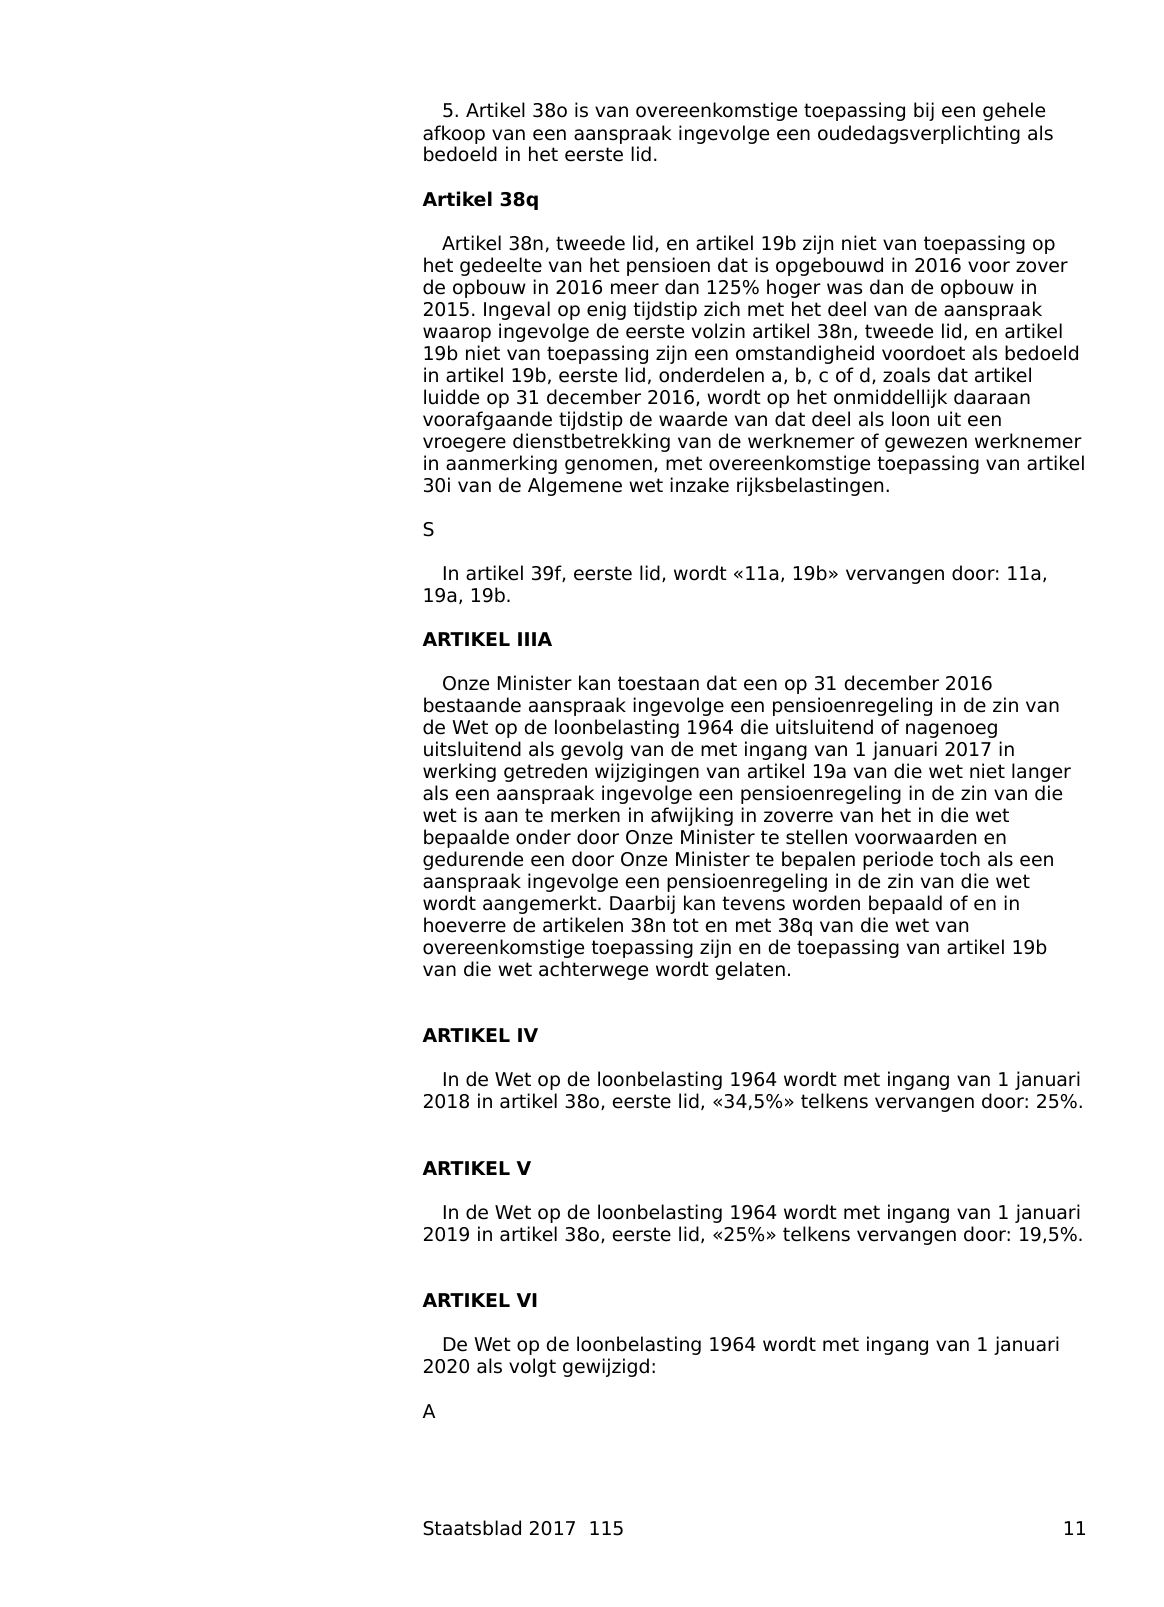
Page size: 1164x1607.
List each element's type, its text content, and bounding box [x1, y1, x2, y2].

text S [422, 519, 1087, 541]
text De Wet op de loonbelasting 1964 wordt met ingang van 1 januari 2020 als volgt gewijzigd: [422, 1334, 1087, 1378]
text In de Wet op de loonbelasting 1964 wordt met ingang van 1 januari 2019 in artikel 38o, eerste lid, «25%» telkens vervangen door: 19,5%. [422, 1202, 1087, 1246]
text In de Wet op de loonbelasting 1964 wordt met ingang van 1 januari 2018 in artikel 38o, eerste lid, «34,5%» telkens vervangen door: 25%. [422, 1069, 1087, 1113]
text Onze Minister kan toestaan dat een op 31 december 2016 bestaande aanspraak ingevolge een pensioenregeling in de zin van de Wet op de loonbelasting 1964 die uitsluitend of nagenoeg uitsluitend als gevolg van de met ingang van 1 januari 2017 in werking getreden wijzigingen van artikel 19a van die wet niet langer als een aanspraak ingevolge een pensioenregeling in de zin van die wet is aan te merken in afwijking in zoverre van het in die wet bepaalde onder door Onze Minister te stellen voorwaarden en gedurende een door Onze Minister te bepalen periode toch als een aanspraak ingevolge een pensioenregeling in de zin van die wet wordt aangemerkt. Daarbij kan tevens worden bepaald of en in hoeverre de artikelen 38n tot en met 38q van die wet van overeenkomstige toepassing zijn en de toepassing van artikel 19b van die wet achterwege wordt gelaten. [422, 673, 1087, 981]
subtitle ARTIKEL IIIA [422, 629, 1087, 651]
text A [422, 1401, 1087, 1422]
text Artikel 38n, tweede lid, en artikel 19b zijn niet van toepassing op het gedeelte van het pensioen dat is opgebouwd in 2016 voor zover de opbouw in 2016 meer dan 125% hoger was dan de opbouw in 2015. Ingeval op enig tijdstip zich met het deel van de aanspraak waarop ingevolge de eerste volzin artikel 38n, tweede lid, en artikel 19b niet van toepassing zijn een omstandigheid voordoet als bedoeld in artikel 19b, eerste lid, onderdelen a, b, c of d, zoals dat artikel luidde op 31 december 2016, wordt op het onmiddellijk daaraan voorafgaande tijdstip de waarde van dat deel als loon uit een vroegere dienstbetrekking van de werknemer of gewezen werknemer in aanmerking genomen, met overeenkomstige toepassing van artikel 30i van de Algemene wet inzake rijksbelastingen. [422, 233, 1087, 496]
subtitle Artikel 38q [422, 188, 1087, 211]
subtitle ARTIKEL IV [422, 1025, 1087, 1047]
subtitle ARTIKEL V [422, 1158, 1087, 1180]
subtitle ARTIKEL VI [422, 1290, 1087, 1312]
text In artikel 39f, eerste lid, wordt «11a, 19b» vervangen door: 11a, 19a, 19b. [422, 563, 1087, 607]
text 5. Artikel 38o is van overeenkomstige toepassing bij een gehele afkoop van een aanspraak ingevolge een oudedagsverplichting als bedoeld in het eerste lid. [422, 100, 1087, 166]
